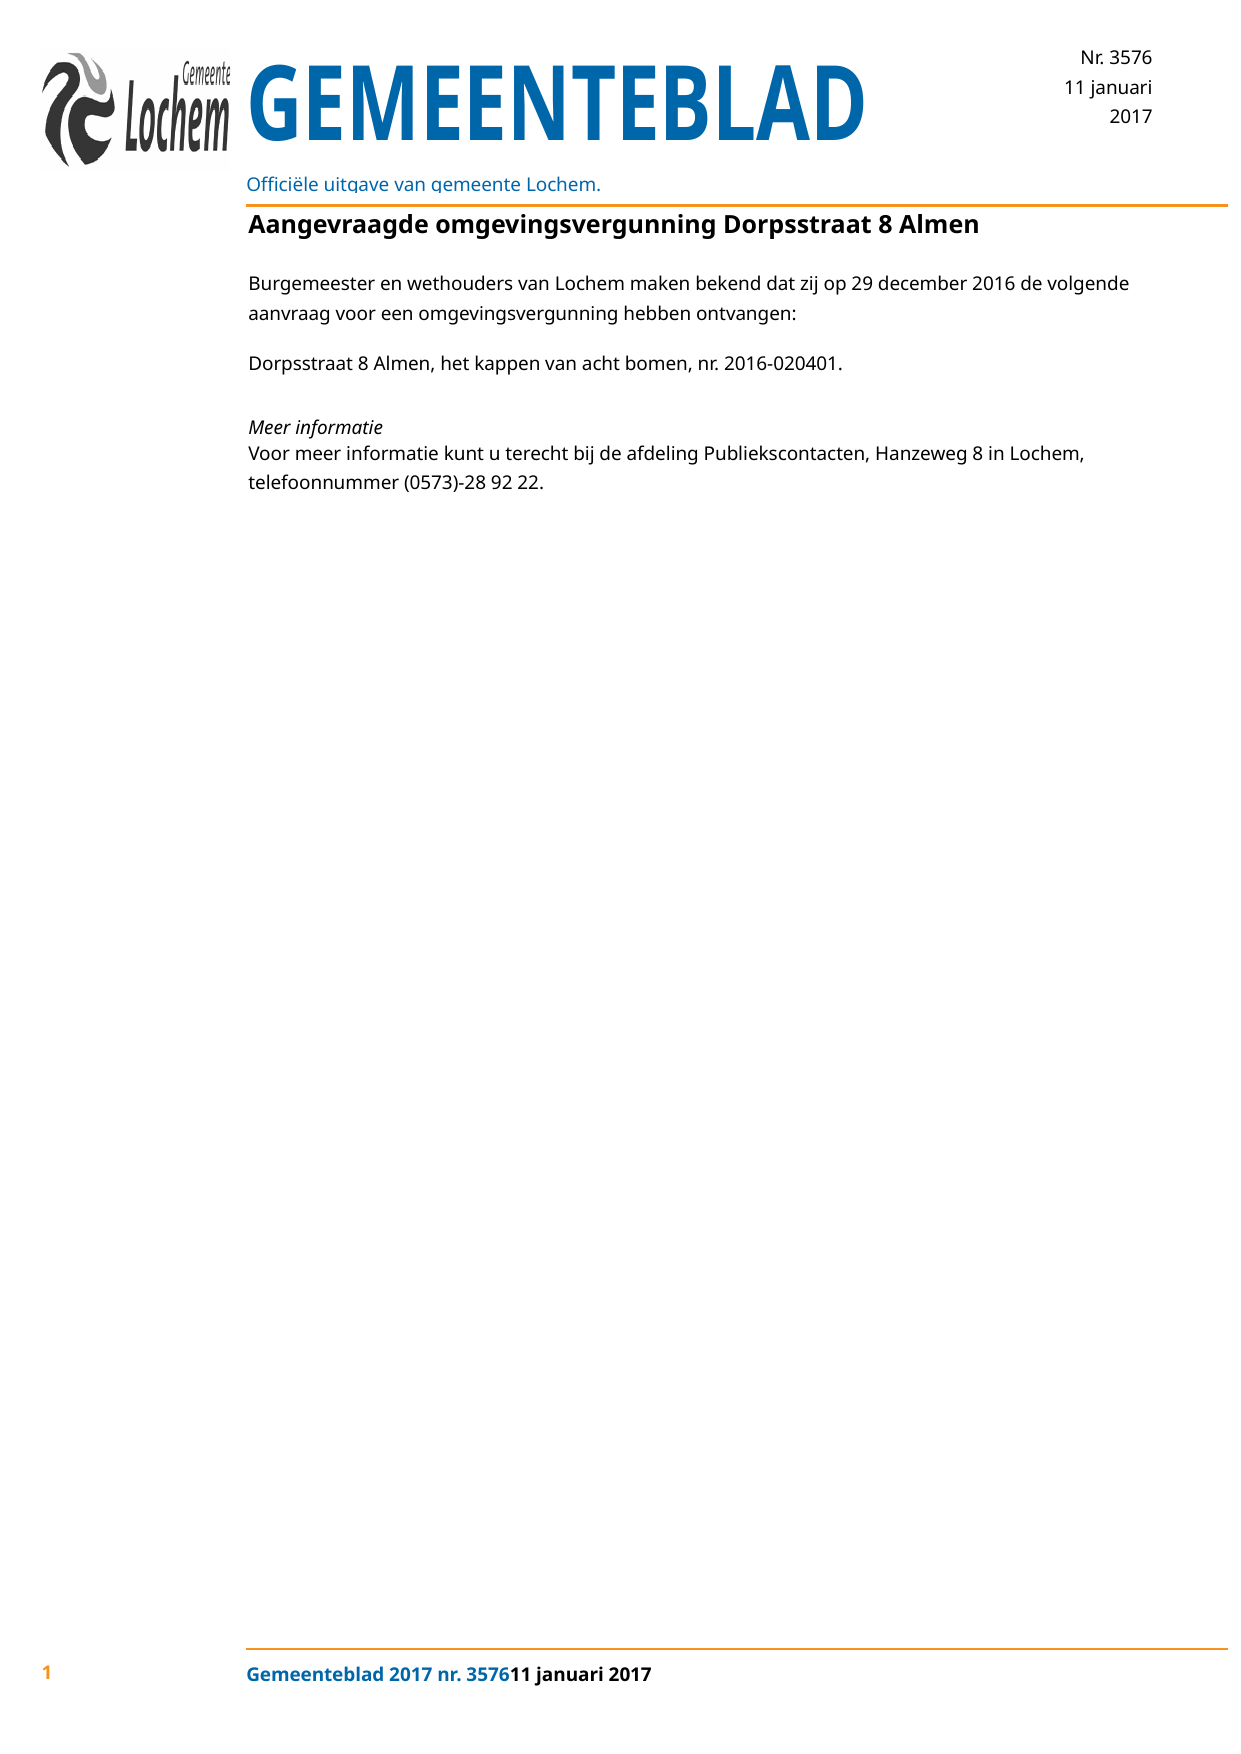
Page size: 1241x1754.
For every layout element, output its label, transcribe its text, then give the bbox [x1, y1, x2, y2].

text Aangevraagde omgevingsvergunning Dorpsstraat 8 Almen [248, 207, 1152, 241]
text Burgemeester en wethouders van Lochem maken bekend dat zij op 29 december 2016 de volgende aanvraag voor een omgevingsvergunning hebben ontvangen: [248, 270, 1152, 326]
picture [41, 47, 231, 172]
text Voor meer informatie kunt u terecht bij de afdeling Publiekscontacten, Hanzeweg 8 in Lochem, telefoonnummer (0573)-28 92 22. [248, 440, 1152, 495]
text Dorpsstraat 8 Almen, het kappen van acht bomen, nr. 2016-020401. [248, 350, 1152, 376]
text Meer informatie [248, 414, 1152, 440]
